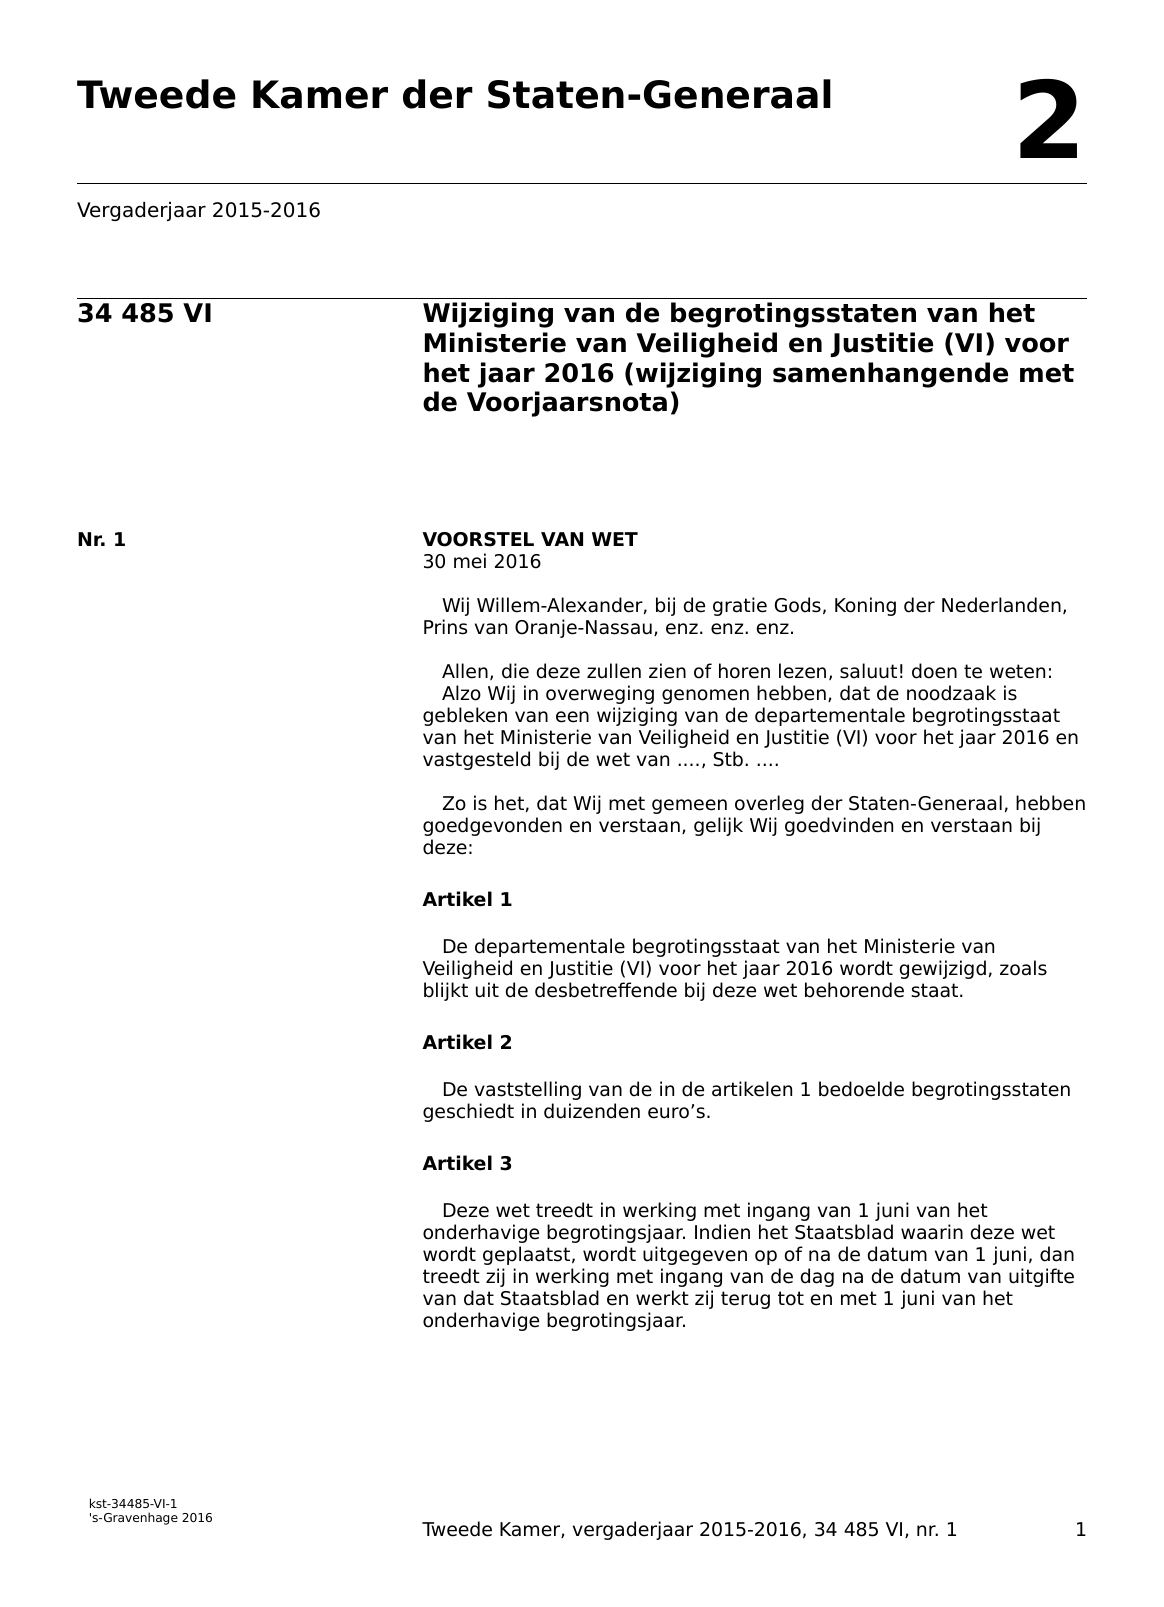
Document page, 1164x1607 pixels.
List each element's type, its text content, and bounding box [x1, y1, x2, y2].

text De departementale begrotingsstaat van het Ministerie van Veiligheid en Justitie (VI) voor het jaar 2016 wordt gewijzigd, zoals blijkt uit de desbetreffende bij deze wet behorende staat. [422, 936, 1087, 1002]
text Alzo Wij in overweging genomen hebben, dat de noodzaak is gebleken van een wijziging van de departementale begrotingsstaat van het Ministerie van Veiligheid en Justitie (VI) voor het jaar 2016 en vastgesteld bij de wet van ...., Stb. .... [422, 683, 1087, 771]
text kst-34485-VI-1 [88, 1497, 323, 1511]
subtitle Artikel 1 [422, 889, 1087, 911]
subtitle 34 485 VI Wijziging van de begrotingsstaten van het Ministerie van Veiligheid en Justitie (VI) voor het jaar 2016 (wijziging samenhangende met de Voorjaarsnota) [77, 299, 1087, 418]
text Deze wet treedt in werking met ingang van 1 juni van het onderhavige begrotingsjaar. Indien het Staatsblad waarin deze wet wordt geplaatst, wordt uitgegeven op of na de datum van 1 juni, dan treedt zij in werking met ingang van de dag na de datum van uitgifte van dat Staatsblad en werkt zij terug tot en met 1 juni van het onderhavige begrotingsjaar. [422, 1200, 1087, 1332]
table_cell Vergaderjaar 2015-2016 [77, 184, 1087, 298]
text Allen, die deze zullen zien of horen lezen, saluut! doen te weten: [422, 661, 1087, 683]
table_header 2 [886, 59, 1087, 183]
subtitle Artikel 2 [422, 1032, 1087, 1054]
text 30 mei 2016 [422, 551, 1087, 573]
text Zo is het, dat Wij met gemeen overleg der Staten-Generaal, hebben goedgevonden en verstaan, gelijk Wij goedvinden en verstaan bij deze: [422, 793, 1087, 859]
text De vaststelling van de in de artikelen 1 bedoelde begrotingsstaten geschiedt in duizenden euro’s. [422, 1079, 1087, 1123]
text 's-Gravenhage 2016 [88, 1511, 323, 1525]
table_header Tweede Kamer der Staten-Generaal [77, 59, 886, 183]
text Wij Willem-Alexander, bij de gratie Gods, Koning der Nederlanden, Prins van Oranje-Nassau, enz. enz. enz. [422, 595, 1087, 639]
subtitle Artikel 3 [422, 1153, 1087, 1175]
subtitle Nr. 1 VOORSTEL VAN WET [77, 529, 1087, 551]
